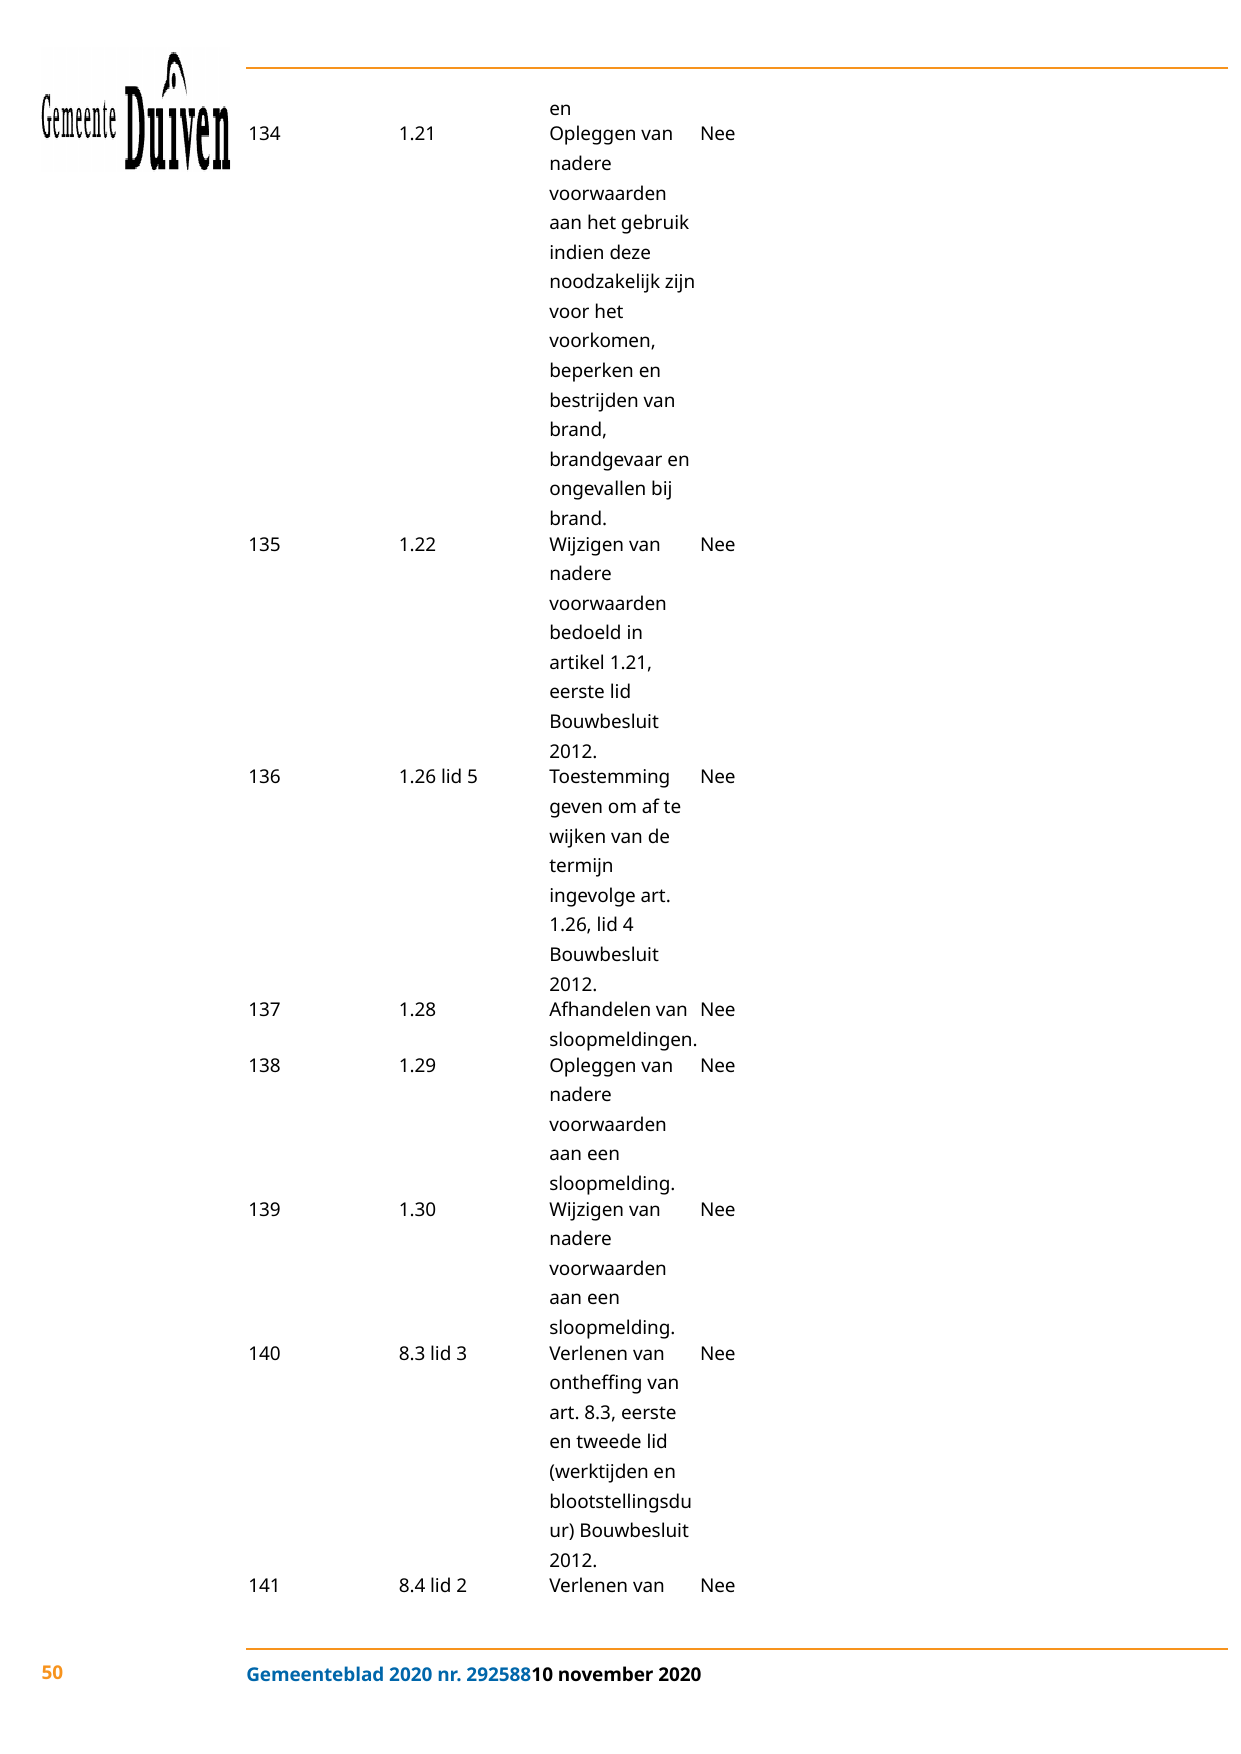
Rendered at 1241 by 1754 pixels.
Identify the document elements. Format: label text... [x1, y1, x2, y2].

table_cell 1.21 [399, 121, 549, 531]
table_cell 1.22 [399, 531, 549, 764]
table_cell [850, 1573, 1001, 1598]
table_cell Nee [700, 531, 850, 764]
table_cell 1.26 lid 5 [399, 764, 549, 996]
table_cell Verlenen van ontheffing van art. 8.3, eerste en tweede lid (werktijden en blootstellingsduur) Bouwbesluit 2012. [549, 1340, 700, 1573]
table_cell [1001, 531, 1152, 764]
table_cell Opleggen van nadere voorwaarden aan het gebruik indien deze noodzakelijk zijn voor het voorkomen, beperken en bestrijden van brand, brandgevaar en ongevallen bij brand. [549, 121, 700, 531]
table_cell [1001, 1196, 1152, 1340]
table_cell 1.30 [399, 1196, 549, 1340]
table_cell Verlenen van [549, 1573, 700, 1598]
table_cell [850, 531, 1001, 764]
table_cell [1001, 996, 1152, 1052]
table_cell en [549, 95, 700, 121]
table_cell Nee [700, 764, 850, 996]
table_cell [1001, 95, 1152, 121]
table_cell 140 [248, 1340, 398, 1573]
table_cell 135 [248, 531, 398, 764]
table_cell 1.28 [399, 996, 549, 1052]
table_cell Wijzigen van nadere voorwaarden aan een sloopmelding. [549, 1196, 700, 1340]
table_cell Toestemming geven om af te wijken van de termijn ingevolge art. 1.26, lid 4 Bouwbesluit 2012. [549, 764, 700, 996]
table_cell [850, 1196, 1001, 1340]
picture [41, 47, 231, 172]
table_cell 138 [248, 1052, 398, 1196]
table_cell [850, 1340, 1001, 1573]
table_cell [1001, 1573, 1152, 1598]
table_cell Nee [700, 121, 850, 531]
table_cell 8.3 lid 3 [399, 1340, 549, 1573]
table_cell Nee [700, 1340, 850, 1573]
table_cell [850, 95, 1001, 121]
table_cell Nee [700, 1196, 850, 1340]
table_cell 1.29 [399, 1052, 549, 1196]
table_cell [399, 95, 549, 121]
table_cell [850, 764, 1001, 996]
table_cell [1001, 121, 1152, 531]
table_cell 136 [248, 764, 398, 996]
table_cell Wijzigen van nadere voorwaarden bedoeld in artikel 1.21, eerste lid Bouwbesluit 2012. [549, 531, 700, 764]
table_cell [248, 95, 398, 121]
table_cell 8.4 lid 2 [399, 1573, 549, 1598]
table_cell 141 [248, 1573, 398, 1598]
table_cell [1001, 1052, 1152, 1196]
table_cell Nee [700, 1052, 850, 1196]
table_cell 134 [248, 121, 398, 531]
table_cell Nee [700, 1573, 850, 1598]
table_cell 137 [248, 996, 398, 1052]
table_cell Opleggen van nadere voorwaarden aan een sloopmelding. [549, 1052, 700, 1196]
table_cell Nee [700, 996, 850, 1052]
table_cell [850, 1052, 1001, 1196]
table_cell [850, 121, 1001, 531]
table_cell [700, 95, 850, 121]
table_cell [1001, 764, 1152, 996]
table_cell 139 [248, 1196, 398, 1340]
table_cell Afhandelen van sloopmeldingen. [549, 996, 700, 1052]
table_cell [1001, 1340, 1152, 1573]
table_cell [850, 996, 1001, 1052]
